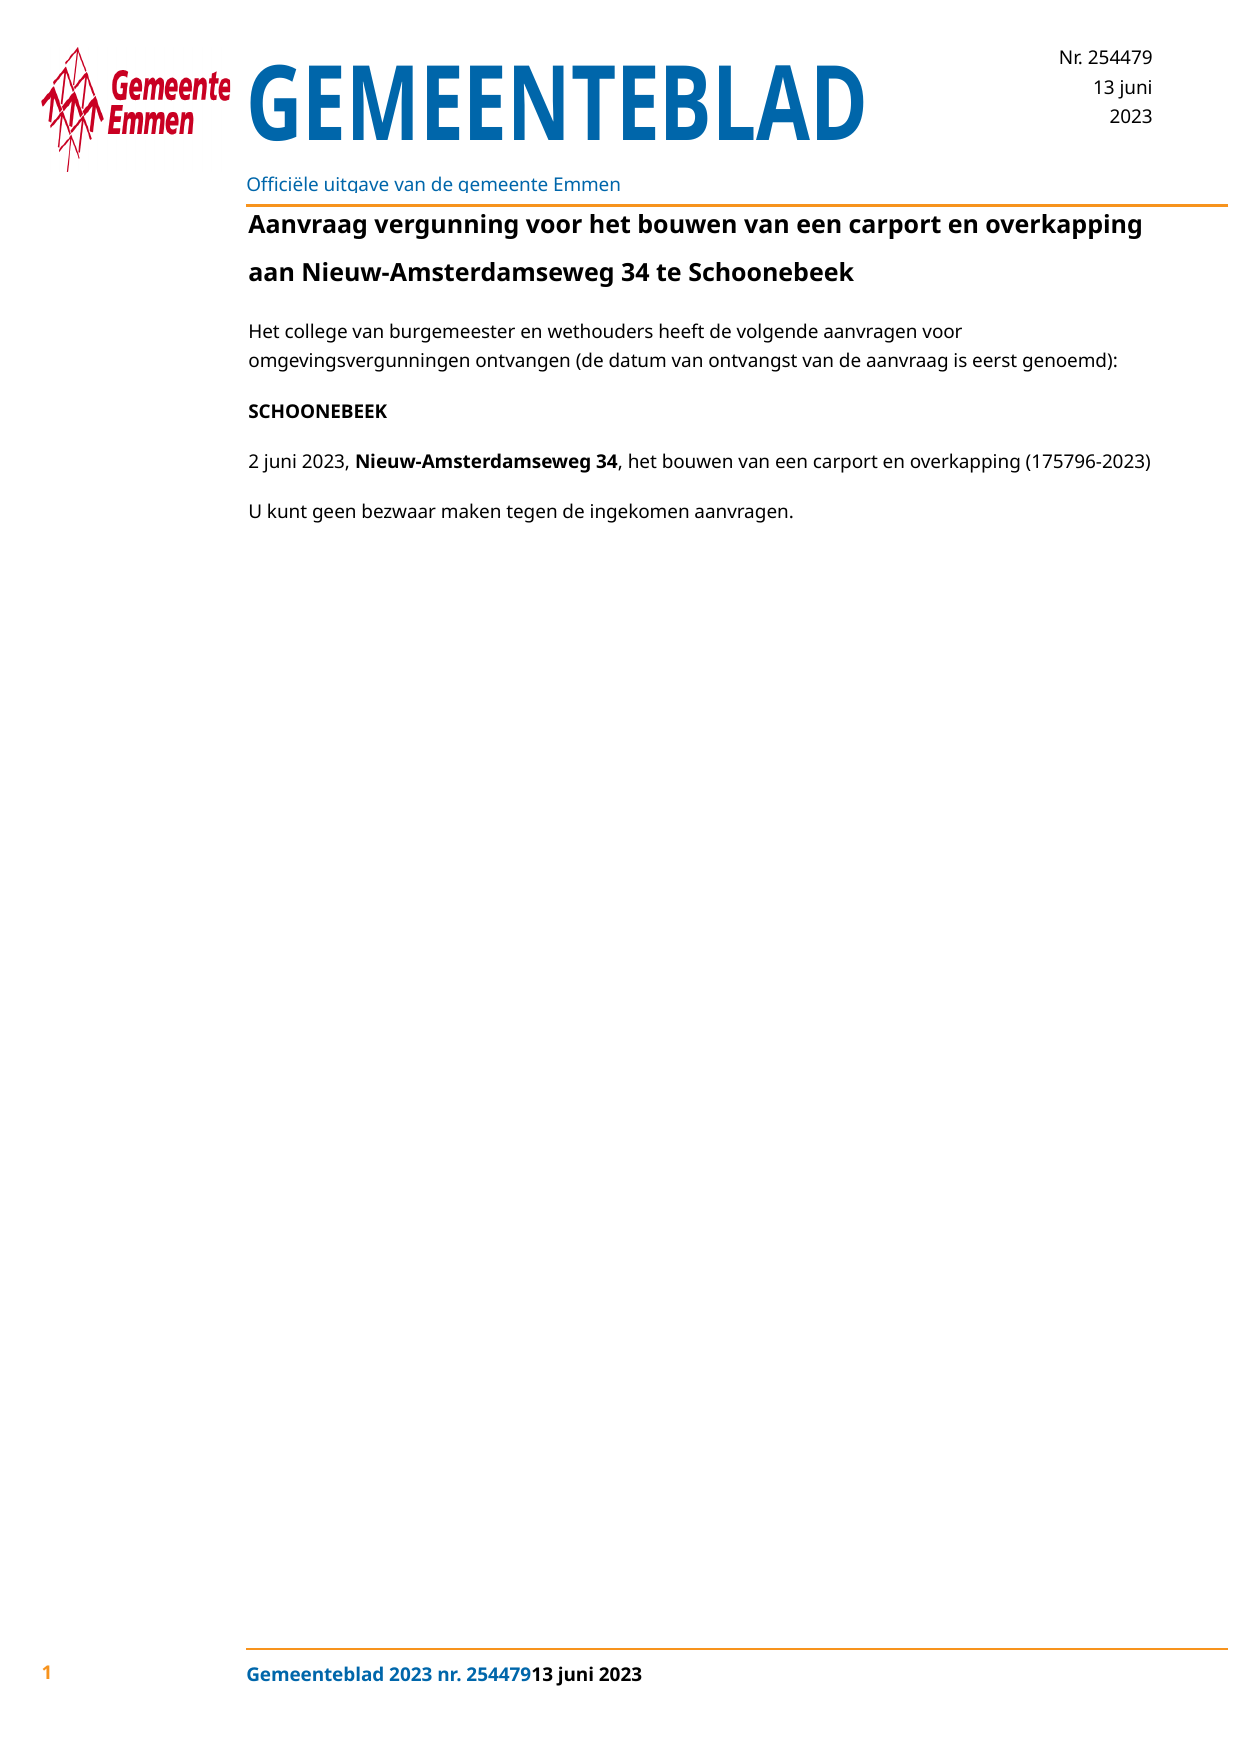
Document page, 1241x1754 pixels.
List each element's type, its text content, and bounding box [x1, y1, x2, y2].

picture [41, 47, 231, 172]
text Het college van burgemeester en wethouders heeft de volgende aanvragen voor omgevingsvergunningen ontvangen (de datum van ontvangst van de aanvraag is eerst genoemd): [248, 318, 1152, 373]
text 2 juni 2023, Nieuw-Amsterdamseweg 34, het bouwen van een carport en overkapping (175796-2023) [248, 448, 1152, 474]
text Aanvraag vergunning voor het bouwen van een carport en overkapping aan Nieuw-Amsterdamseweg 34 te Schoonebeek [248, 207, 1152, 288]
text U kunt geen bezwaar maken tegen de ingekomen aanvragen. [248, 499, 1152, 524]
text SCHOONEBEEK [248, 398, 1152, 424]
